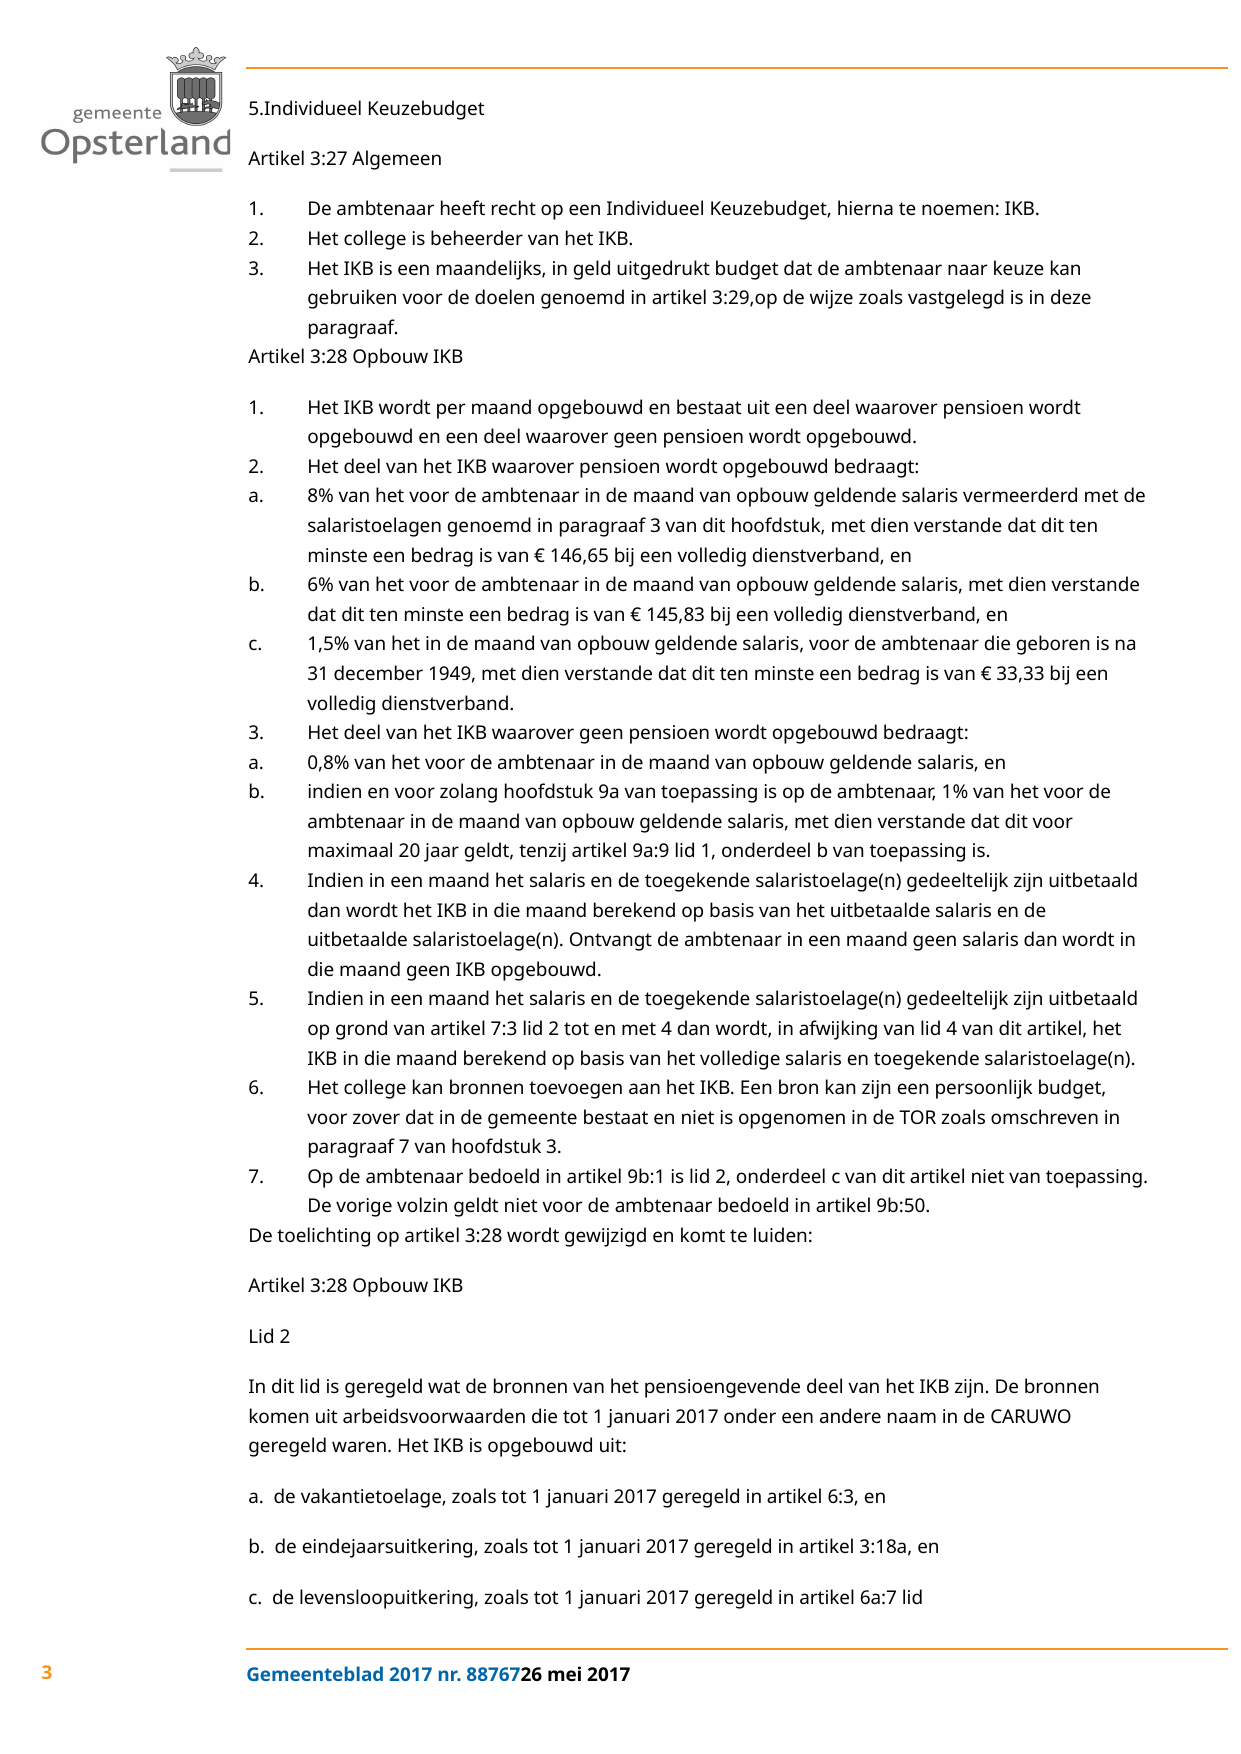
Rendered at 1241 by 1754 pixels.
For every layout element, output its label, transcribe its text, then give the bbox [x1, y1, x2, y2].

list Het IKB wordt per maand opgebouwd en bestaat uit een deel waarover pensioen wordt opgebouwd en een deel waarover geen pensioen wordt opgebouwd. [248, 394, 1152, 449]
list 0,8% van het voor de ambtenaar in de maand van opbouw geldende salaris, en [248, 749, 1152, 775]
text c. de levensloopuitkering, zoals tot 1 januari 2017 geregeld in artikel 6a:7 lid [248, 1584, 1152, 1610]
picture [41, 47, 231, 172]
list Op de ambtenaar bedoeld in artikel 9b:1 is lid 2, onderdeel c van dit artikel niet van toepassing. De vorige volzin geldt niet voor de ambtenaar bedoeld in artikel 9b:50. [248, 1163, 1152, 1218]
text Artikel 3:27 Algemeen [248, 145, 1152, 171]
list Indien in een maand het salaris en de toegekende salaristoelage(n) gedeeltelijk zijn uitbetaald dan wordt het IKB in die maand berekend op basis van het uitbetaalde salaris en de uitbetaalde salaristoelage(n). Ontvangt de ambtenaar in een maand geen salaris dan wordt in die maand geen IKB opgebouwd. [248, 867, 1152, 982]
list Indien in een maand het salaris en de toegekende salaristoelage(n) gedeeltelijk zijn uitbetaald op grond van artikel 7:3 lid 2 tot en met 4 dan wordt, in afwijking van lid 4 van dit artikel, het IKB in die maand berekend op basis van het volledige salaris en toegekende salaristoelage(n). [248, 986, 1152, 1071]
text 5.Individueel Keuzebudget [248, 95, 1152, 121]
text Artikel 3:28 Opbouw IKB [248, 1273, 1152, 1298]
text a. de vakantietoelage, zoals tot 1 januari 2017 geregeld in artikel 6:3, en [248, 1483, 1152, 1509]
list indien en voor zolang hoofdstuk 9a van toepassing is op de ambtenaar, 1% van het voor de ambtenaar in de maand van opbouw geldende salaris, met dien verstande dat dit voor maximaal 20 jaar geldt, tenzij artikel 9a:9 lid 1, onderdeel b van toepassing is. [248, 778, 1152, 863]
list Het college kan bronnen toevoegen aan het IKB. Een bron kan zijn een persoonlijk budget, voor zover dat in de gemeente bestaat en niet is opgenomen in de TOR zoals omschreven in paragraaf 7 van hoofdstuk 3. [248, 1074, 1152, 1159]
text De toelichting op artikel 3:28 wordt gewijzigd en komt te luiden: [248, 1222, 1152, 1248]
text Artikel 3:28 Opbouw IKB [248, 343, 1152, 369]
list Het deel van het IKB waarover geen pensioen wordt opgebouwd bedraagt: [248, 719, 1152, 745]
list De ambtenaar heeft recht op een Individueel Keuzebudget, hierna te noemen: IKB. [248, 196, 1152, 221]
list Het IKB is een maandelijks, in geld uitgedrukt budget dat de ambtenaar naar keuze kan gebruiken voor de doelen genoemd in artikel 3:29,op de wijze zoals vastgelegd is in deze paragraaf. [248, 255, 1152, 340]
text Lid 2 [248, 1323, 1152, 1349]
list 8% van het voor de ambtenaar in de maand van opbouw geldende salaris vermeerderd met de salaristoelagen genoemd in paragraaf 3 van dit hoofdstuk, met dien verstande dat dit ten minste een bedrag is van € 146,65 bij een volledig dienstverband, en [248, 483, 1152, 568]
list Het deel van het IKB waarover pensioen wordt opgebouwd bedraagt: [248, 453, 1152, 479]
text In dit lid is geregeld wat de bronnen van het pensioengevende deel van het IKB zijn. De bronnen komen uit arbeidsvoorwaarden die tot 1 januari 2017 onder een andere naam in de CARUWO geregeld waren. Het IKB is opgebouwd uit: [248, 1373, 1152, 1458]
text b. de eindejaarsuitkering, zoals tot 1 januari 2017 geregeld in artikel 3:18a, en [248, 1533, 1152, 1559]
list 1,5% van het in de maand van opbouw geldende salaris, voor de ambtenaar die geboren is na 31 december 1949, met dien verstande dat dit ten minste een bedrag is van € 33,33 bij een volledig dienstverband. [248, 631, 1152, 716]
list 6% van het voor de ambtenaar in de maand van opbouw geldende salaris, met dien verstande dat dit ten minste een bedrag is van € 145,83 bij een volledig dienstverband, en [248, 571, 1152, 627]
list Het college is beheerder van het IKB. [248, 225, 1152, 251]
